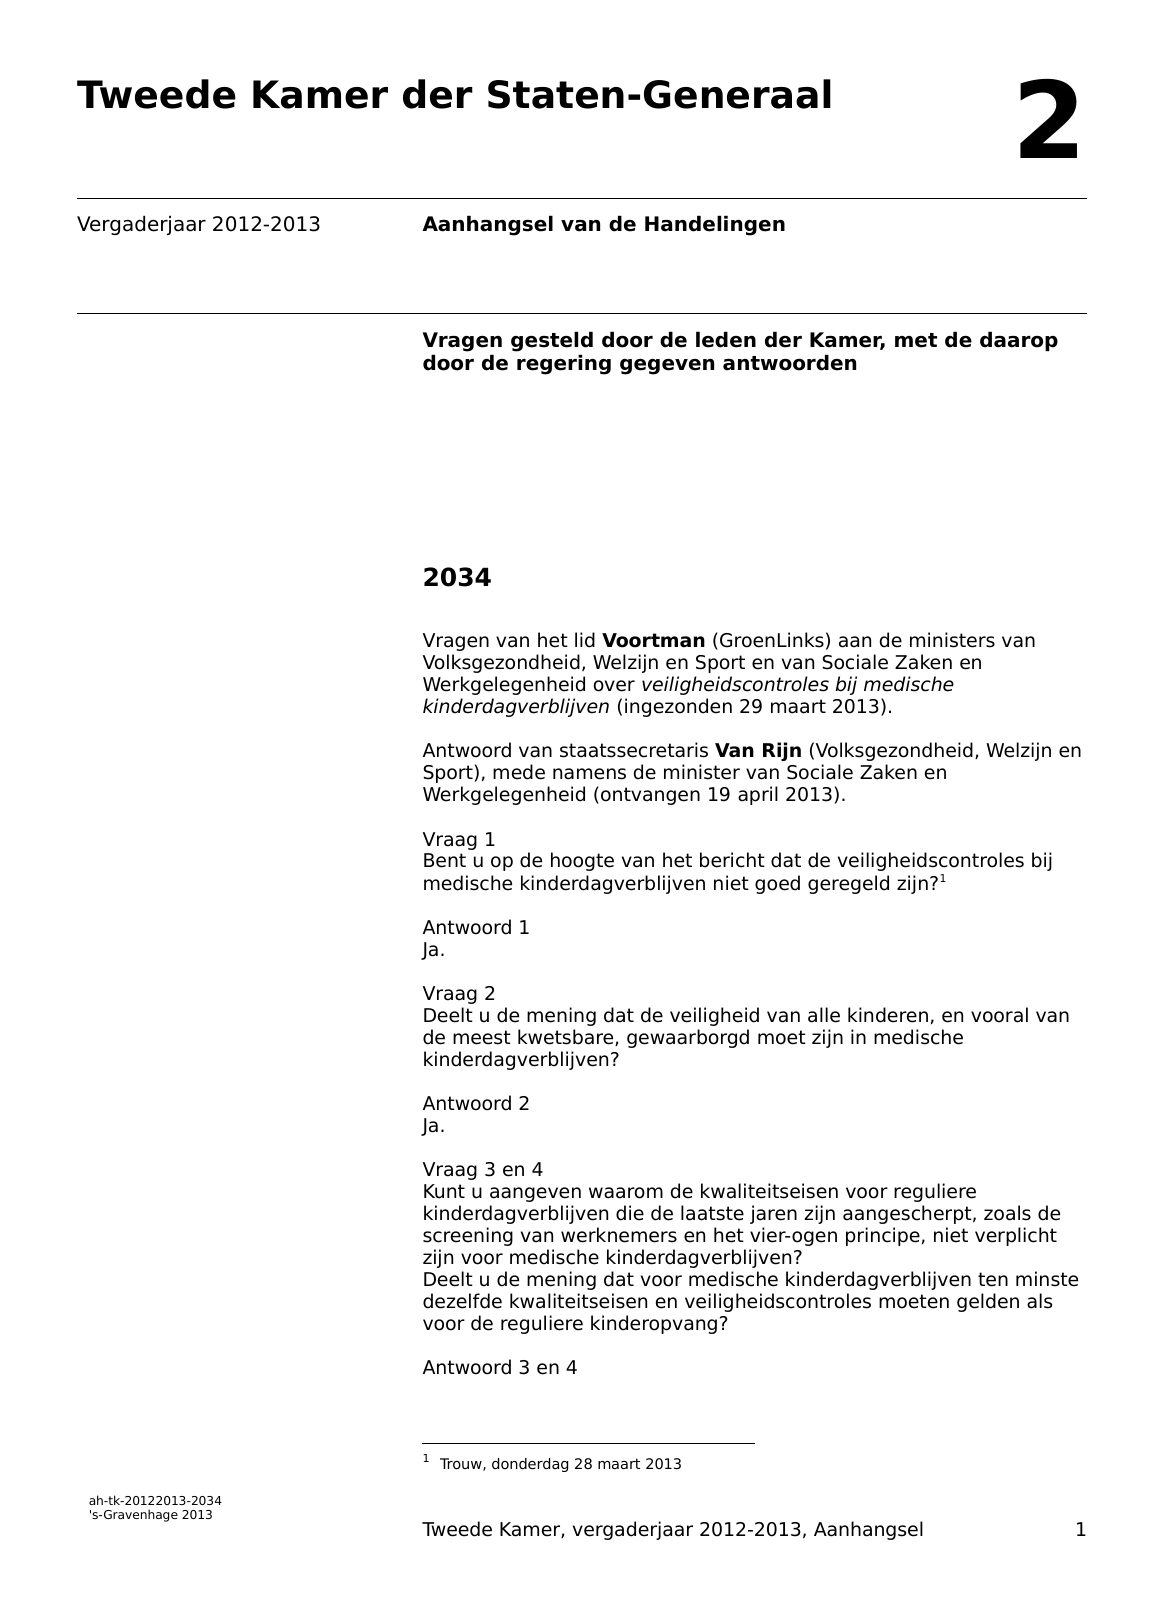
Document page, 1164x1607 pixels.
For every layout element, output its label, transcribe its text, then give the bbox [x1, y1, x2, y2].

text Antwoord 1 [422, 917, 1087, 938]
text Antwoord 3 en 4 [422, 1357, 1087, 1379]
text Bent u op de hoogte van het bericht dat de veiligheidscontroles bij medische kinderdagverblijven niet goed geregeld zijn? [422, 850, 1087, 894]
table_cell Vragen gesteld door de leden der Kamer, met de daarop door de regering gegeven antwoorden [422, 314, 1087, 375]
text 2034 [422, 563, 1087, 592]
table_header Tweede Kamer der Staten-Generaal [77, 59, 886, 198]
text Ja. [422, 938, 1087, 961]
text Antwoord van staatssecretaris Van Rijn (Volksgezondheid, Welzijn en Sport), mede namens de minister van Sociale Zaken en Werkgelegenheid (ontvangen 19 april 2013). [422, 740, 1087, 806]
text Vragen van het lid Voortman (GroenLinks) aan de ministers van Volksgezondheid, Welzijn en Sport en van Sociale Zaken en Werkgelegenheid over veiligheidscontroles bij medische kinderdagverblijven (ingezonden 29 maart 2013). [422, 630, 1087, 718]
text Vraag 2 [422, 983, 1087, 1005]
text Deelt u de mening dat de veiligheid van alle kinderen, en vooral van de meest kwetsbare, gewaarborgd moet zijn in medische kinderdagverblijven? [422, 1005, 1087, 1071]
text ah-tk-20122013-2034 [88, 1494, 323, 1508]
text Ja. [422, 1115, 1087, 1137]
text Trouw, donderdag 28 maart 2013 [422, 1452, 1087, 1474]
text 's-Gravenhage 2013 [88, 1508, 323, 1522]
table_header 2 [886, 59, 1087, 198]
text Vraag 3 en 4 [422, 1159, 1087, 1181]
text Deelt u de mening dat voor medische kinderdagverblijven ten minste dezelfde kwaliteitseisen en veiligheidscontroles moeten gelden als voor de reguliere kinderopvang? [422, 1269, 1087, 1335]
text Antwoord 2 [422, 1093, 1087, 1115]
table_cell Aanhangsel van de Handelingen [422, 199, 1087, 313]
text Vraag 1 [422, 828, 1087, 850]
table_cell Vergaderjaar 2012-2013 [77, 199, 422, 313]
text Kunt u aangeven waarom de kwaliteitseisen voor reguliere kinderdagverblijven die de laatste jaren zijn aangescherpt, zoals de screening van werknemers en het vier-ogen principe, niet verplicht zijn voor medische kinderdagverblijven? [422, 1181, 1087, 1269]
table_cell [77, 314, 422, 375]
